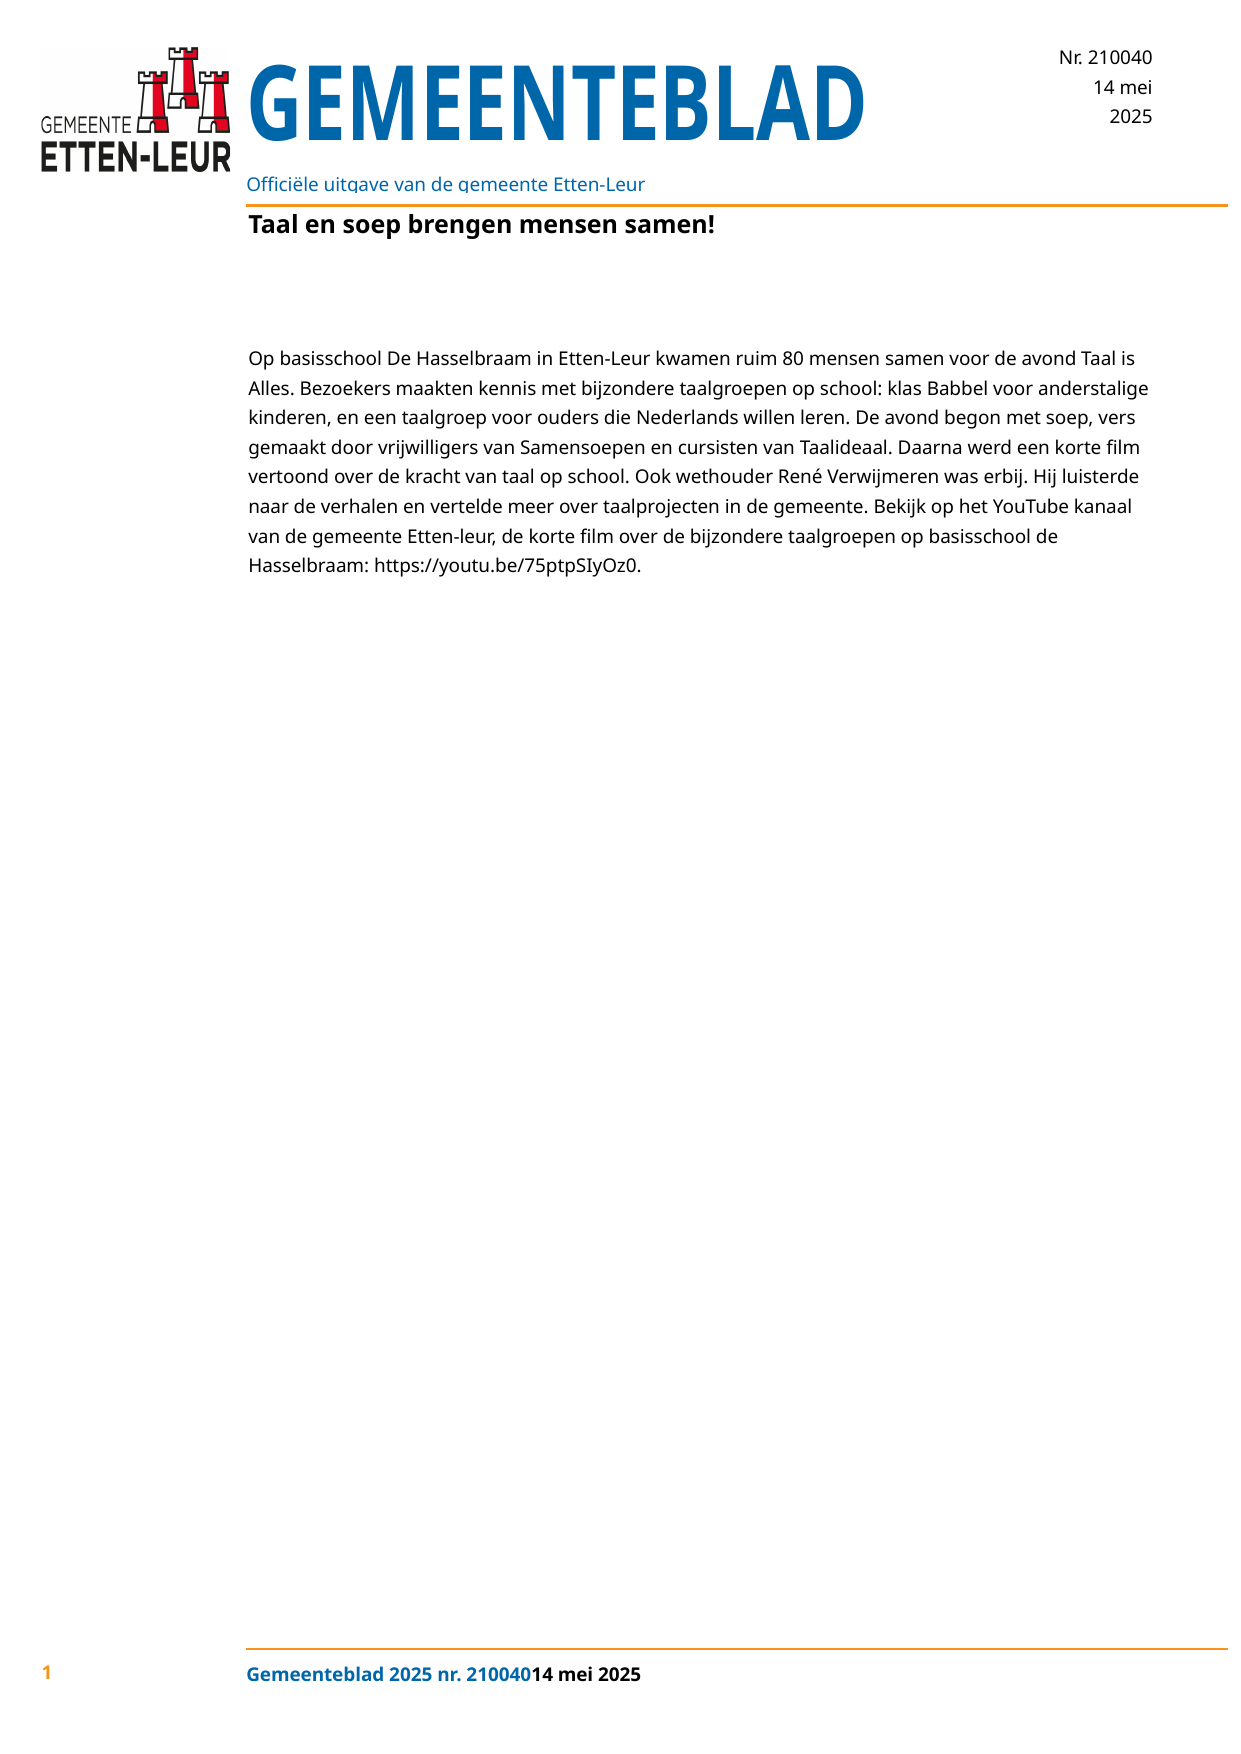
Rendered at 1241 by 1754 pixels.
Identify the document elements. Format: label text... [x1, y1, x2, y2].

text Taal en soep brengen mensen samen! [248, 207, 1152, 241]
picture [41, 47, 231, 172]
text Op basisschool De Hasselbraam in Etten-Leur kwamen ruim 80 mensen samen voor de avond Taal is Alles. Bezoekers maakten kennis met bijzondere taalgroepen op school: klas Babbel voor anderstalige kinderen, en een taalgroep voor ouders die Nederlands willen leren. De avond begon met soep, vers gemaakt door vrijwilligers van Samensoepen en cursisten van Taalideaal. Daarna werd een korte film vertoond over de kracht van taal op school. Ook wethouder René Verwijmeren was erbij. Hij luisterde naar de verhalen en vertelde meer over taalprojecten in de gemeente. Bekijk op het YouTube kanaal van de gemeente Etten-leur, de korte film over de bijzondere taalgroepen op basisschool de Hasselbraam: https://youtu.be/75ptpSIyOz0. [248, 345, 1152, 578]
